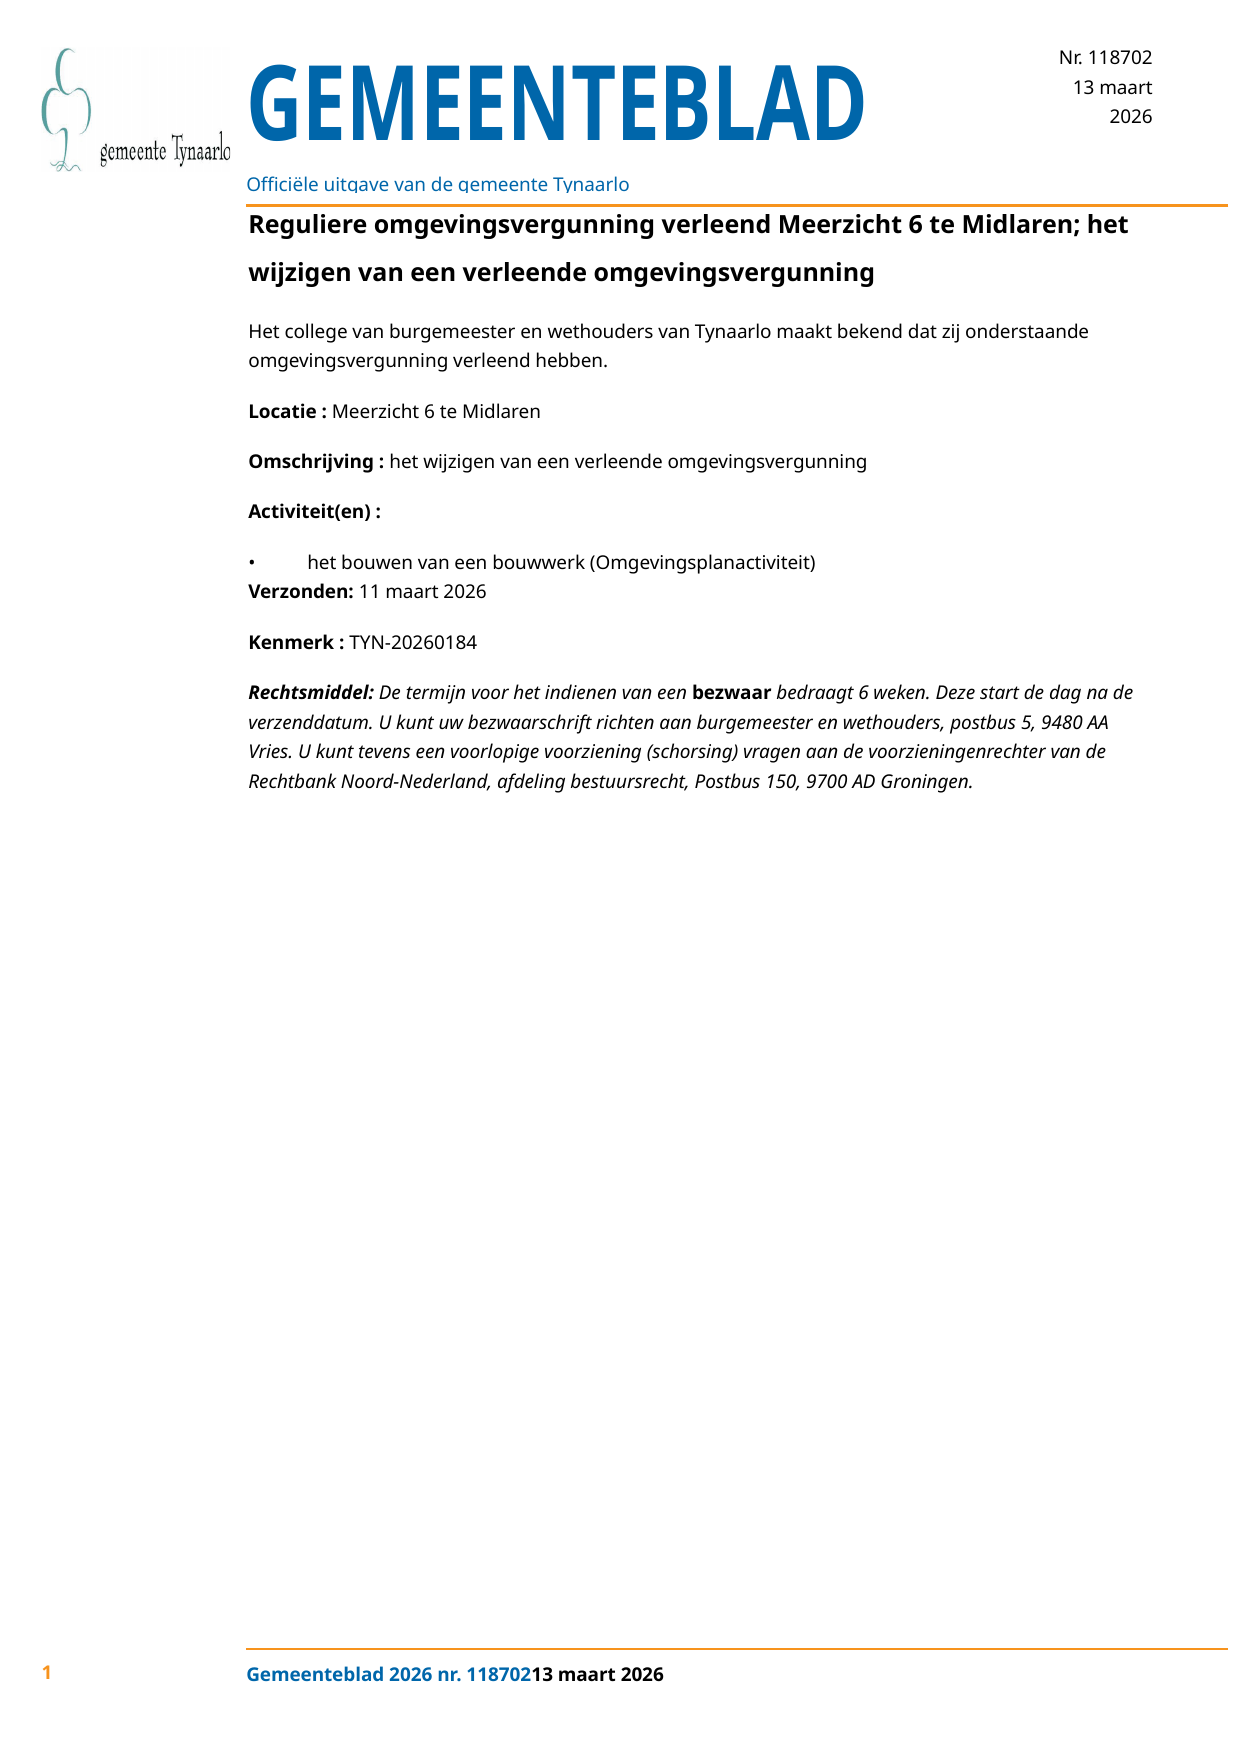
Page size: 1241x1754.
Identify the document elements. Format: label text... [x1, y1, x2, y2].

text Kenmerk : TYN-20260184 [248, 629, 1152, 655]
text Verzonden: 11 maart 2026 [248, 579, 1152, 604]
picture [41, 47, 231, 172]
text Locatie : Meerzicht 6 te Midlaren [248, 398, 1152, 424]
text Reguliere omgevingsvergunning verleend Meerzicht 6 te Midlaren; het wijzigen van een verleende omgevingsvergunning [248, 207, 1152, 288]
text Het college van burgemeester en wethouders van Tynaarlo maakt bekend dat zij onderstaande omgevingsvergunning verleend hebben. [248, 318, 1152, 373]
text Omschrijving : het wijzigen van een verleende omgevingsvergunning [248, 448, 1152, 474]
text Activiteit(en) : [248, 499, 1152, 524]
list het bouwen van een bouwwerk (Omgevingsplanactiviteit) [248, 549, 1152, 575]
text Rechtsmiddel: De termijn voor het indienen van een bezwaar bedraagt 6 weken. Deze start de dag na de verzenddatum. U kunt uw bezwaarschrift richten aan burgemeester en wethouders, postbus 5, 9480 AA Vries. U kunt tevens een voorlopige voorziening (schorsing) vragen aan de voorzieningenrechter van de Rechtbank Noord-Nederland, afdeling bestuursrecht, Postbus 150, 9700 AD Groningen. [248, 679, 1152, 794]
